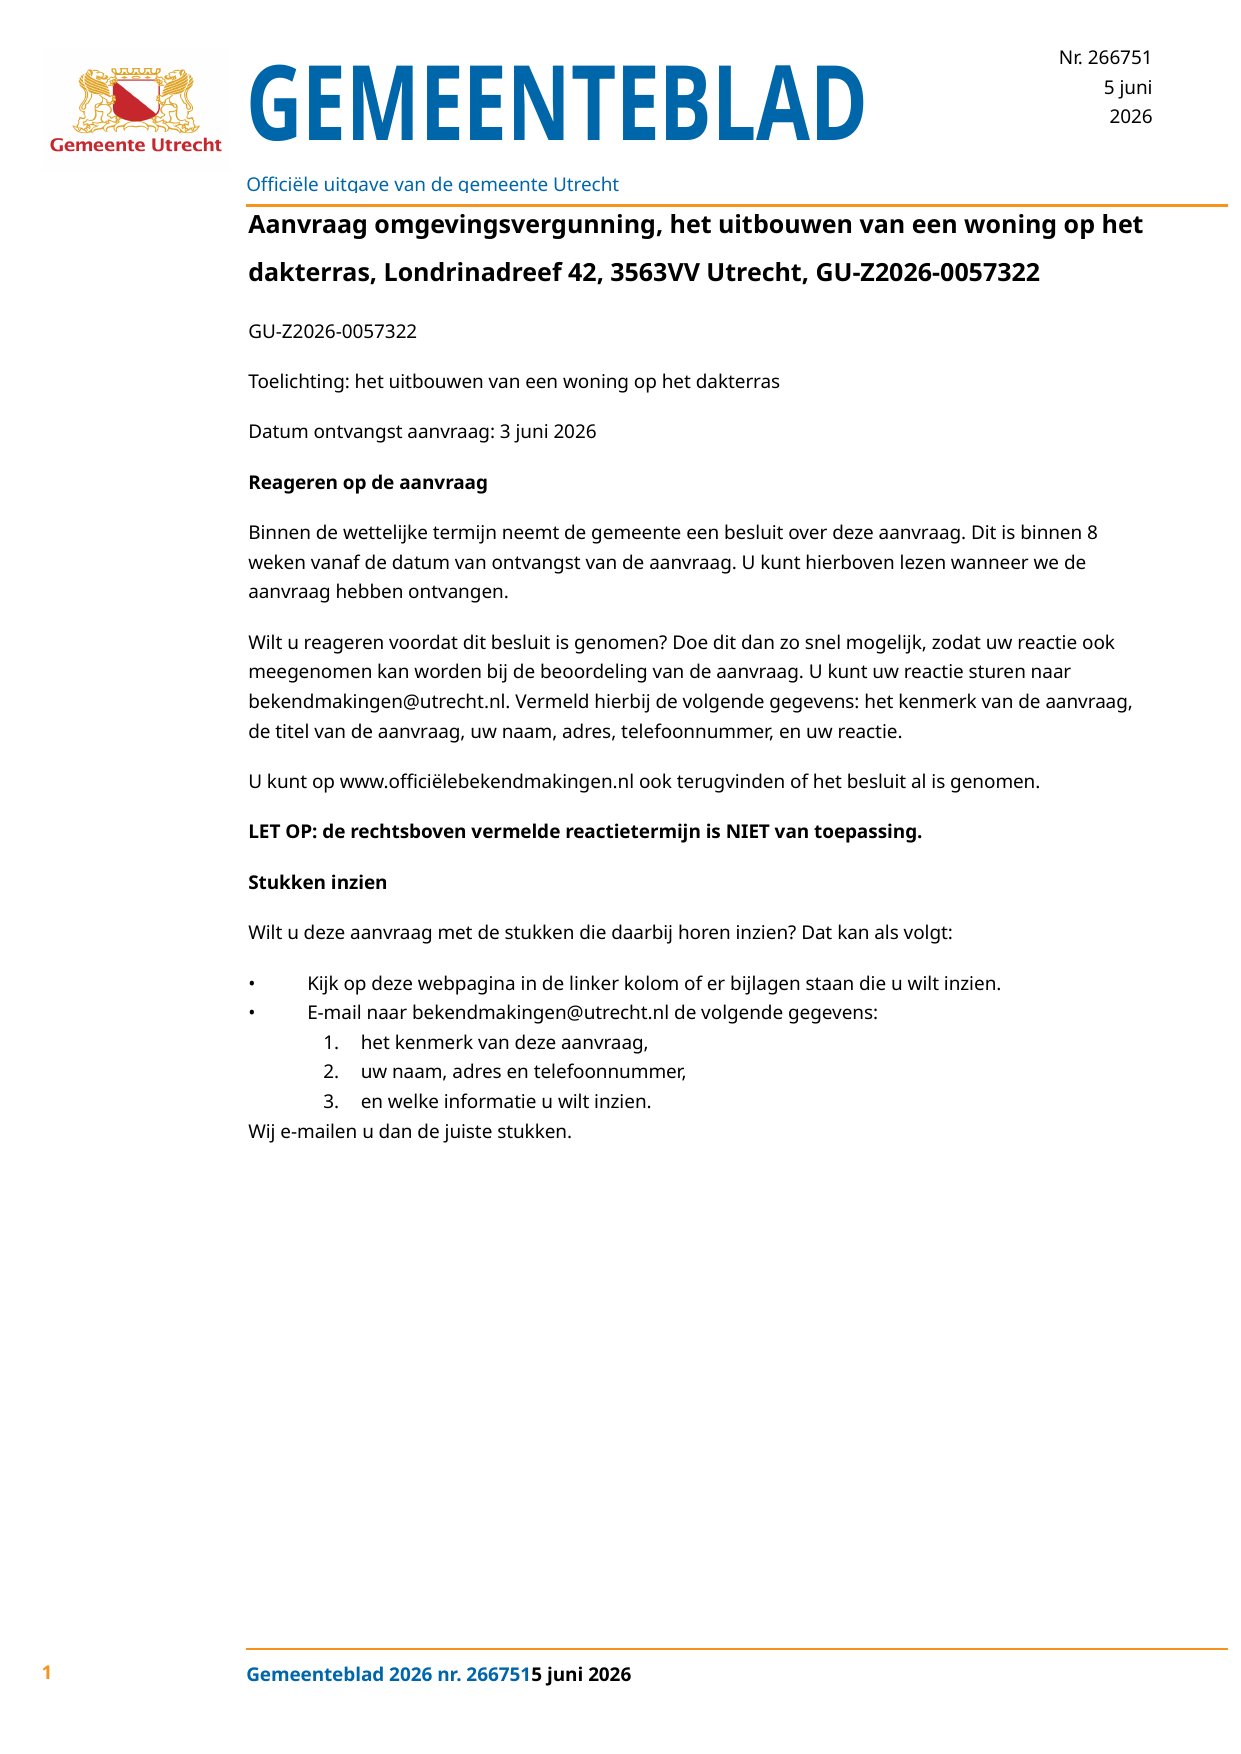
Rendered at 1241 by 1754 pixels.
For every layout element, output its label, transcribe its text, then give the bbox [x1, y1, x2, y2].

text Wilt u reageren voordat dit besluit is genomen? Doe dit dan zo snel mogelijk, zodat uw reactie ook meegenomen kan worden bij de beoordeling van de aanvraag. U kunt uw reactie sturen naar bekendmakingen@utrecht.nl. Vermeld hierbij de volgende gegevens: het kenmerk van de aanvraag, de titel van de aanvraag, uw naam, adres, telefoonnummer, en uw reactie. [248, 629, 1152, 744]
text Stukken inzien [248, 869, 1152, 895]
text Wilt u deze aanvraag met de stukken die daarbij horen inzien? Dat kan als volgt: [248, 919, 1152, 945]
text Aanvraag omgevingsvergunning, het uitbouwen van een woning op het dakterras, Londrinadreef 42, 3563VV Utrecht, GU-Z2026-0057322 [248, 207, 1152, 288]
picture [41, 47, 231, 172]
text LET OP: de rechtsboven vermelde reactietermijn is NIET van toepassing. [248, 819, 1152, 844]
list het kenmerk van deze aanvraag, [323, 1029, 1152, 1055]
text GU-Z2026-0057322 [248, 318, 1152, 344]
list Kijk op deze webpagina in de linker kolom of er bijlagen staan die u wilt inzien. [248, 970, 1152, 996]
text Toelichting: het uitbouwen van een woning op het dakterras [248, 368, 1152, 394]
list uw naam, adres en telefoonnummer, [323, 1059, 1152, 1084]
text Reageren op de aanvraag [248, 469, 1152, 495]
text U kunt op www.officiëlebekendmakingen.nl ook terugvinden of het besluit al is genomen. [248, 768, 1152, 794]
text Binnen de wettelijke termijn neemt de gemeente een besluit over deze aanvraag. Dit is binnen 8 weken vanaf de datum van ontvangst van de aanvraag. U kunt hierboven lezen wanneer we de aanvraag hebben ontvangen. [248, 519, 1152, 604]
text Wij e-mailen u dan de juiste stukken. [248, 1118, 1152, 1144]
list E-mail naar bekendmakingen@utrecht.nl de volgende gegevens: [248, 999, 1152, 1025]
list en welke informatie u wilt inzien. [323, 1088, 1152, 1114]
text Datum ontvangst aanvraag: 3 juni 2026 [248, 419, 1152, 444]
